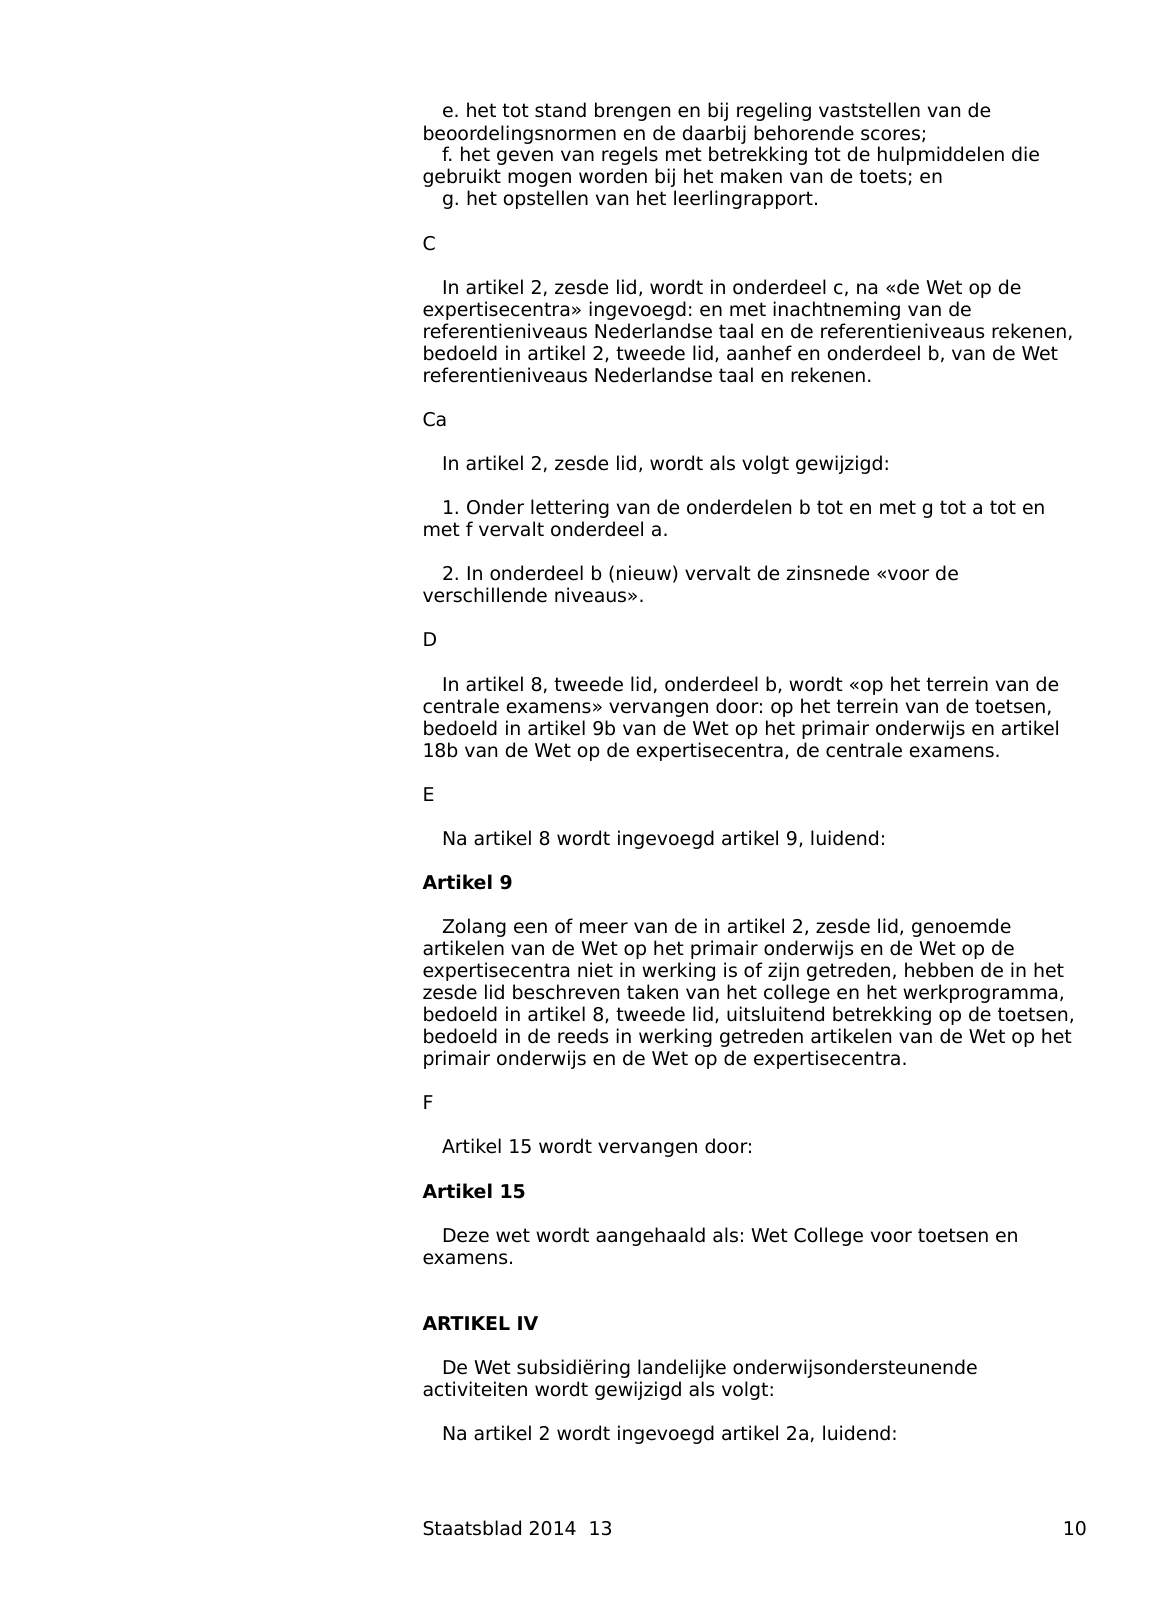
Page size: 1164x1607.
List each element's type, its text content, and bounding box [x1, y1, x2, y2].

text Artikel 15 wordt vervangen door: [422, 1136, 1087, 1158]
text Na artikel 2 wordt ingevoegd artikel 2a, luidend: [422, 1423, 1087, 1445]
text Deze wet wordt aangehaald als: Wet College voor toetsen en examens. [422, 1225, 1087, 1269]
subtitle Artikel 9 [422, 872, 1087, 894]
text E [422, 784, 1087, 806]
text De Wet subsidiëring landelijke onderwijsondersteunende activiteiten wordt gewijzigd als volgt: [422, 1357, 1087, 1401]
text Ca [422, 409, 1087, 431]
text D [422, 629, 1087, 651]
subtitle ARTIKEL IV [422, 1313, 1087, 1335]
text In artikel 8, tweede lid, onderdeel b, wordt «op het terrein van de centrale examens» vervangen door: op het terrein van de toetsen, bedoeld in artikel 9b van de Wet op het primair onderwijs en artikel 18b van de Wet op de expertisecentra, de centrale examens. [422, 673, 1087, 761]
text C [422, 232, 1087, 254]
text In artikel 2, zesde lid, wordt in onderdeel c, na «de Wet op de expertisecentra» ingevoegd: en met inachtneming van de referentieniveaus Nederlandse taal en de referentieniveaus rekenen, bedoeld in artikel 2, tweede lid, aanhef en onderdeel b, van de Wet referentieniveaus Nederlandse taal en rekenen. [422, 277, 1087, 387]
text Na artikel 8 wordt ingevoegd artikel 9, luidend: [422, 828, 1087, 850]
text 2. In onderdeel b (nieuw) vervalt de zinsnede «voor de verschillende niveaus». [422, 563, 1087, 607]
text Zolang een of meer van de in artikel 2, zesde lid, genoemde artikelen van de Wet op het primair onderwijs en de Wet op de expertisecentra niet in werking is of zijn getreden, hebben de in het zesde lid beschreven taken van het college en het werkprogramma, bedoeld in artikel 8, tweede lid, uitsluitend betrekking op de toetsen, bedoeld in de reeds in werking getreden artikelen van de Wet op het primair onderwijs en de Wet op de expertisecentra. [422, 916, 1087, 1070]
text g. het opstellen van het leerlingrapport. [422, 188, 1087, 210]
text In artikel 2, zesde lid, wordt als volgt gewijzigd: [422, 453, 1087, 475]
text 1. Onder lettering van de onderdelen b tot en met g tot a tot en met f vervalt onderdeel a. [422, 497, 1087, 541]
subtitle Artikel 15 [422, 1181, 1087, 1202]
text e. het tot stand brengen en bij regeling vaststellen van de beoordelingsnormen en de daarbij behorende scores; [422, 100, 1087, 144]
text F [422, 1092, 1087, 1114]
text f. het geven van regels met betrekking tot de hulpmiddelen die gebruikt mogen worden bij het maken van de toets; en [422, 144, 1087, 188]
